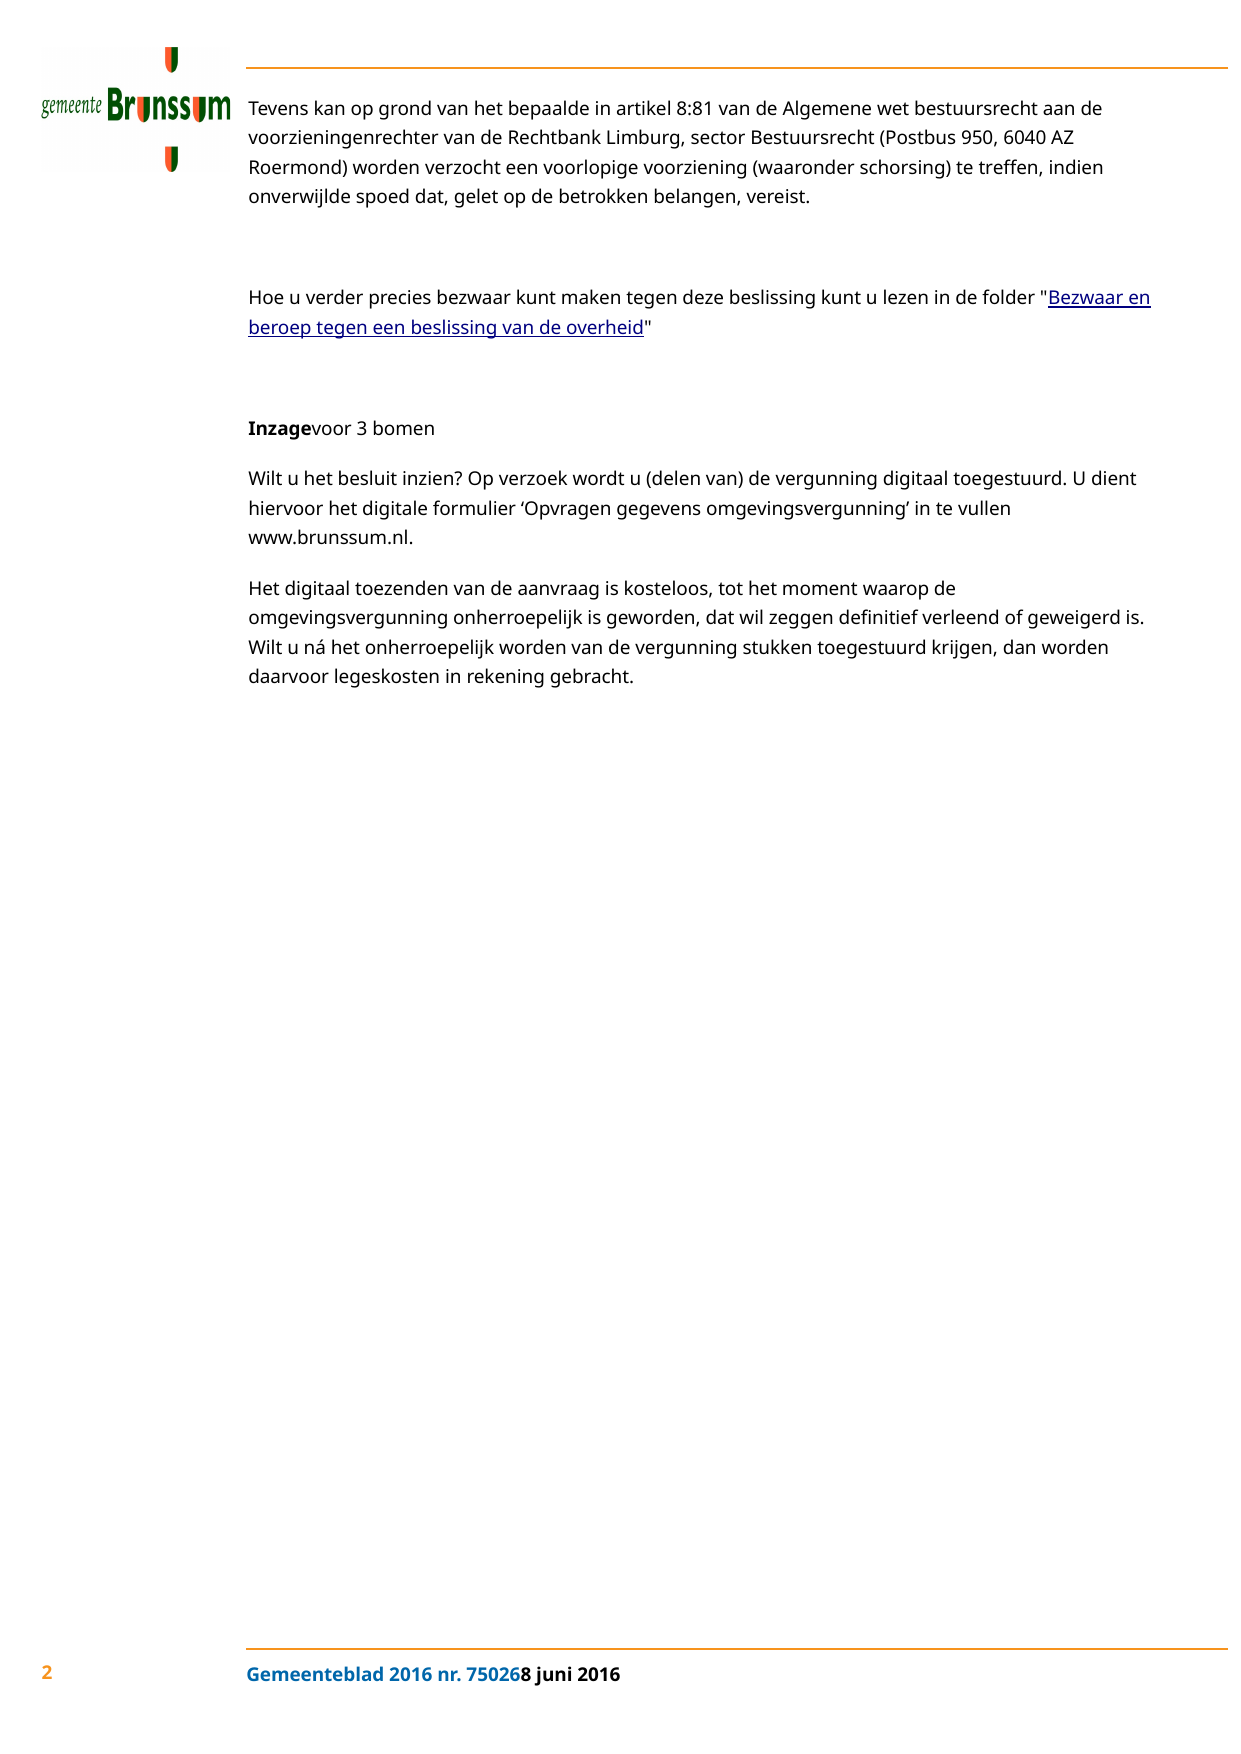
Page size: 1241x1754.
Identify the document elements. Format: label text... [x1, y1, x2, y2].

text Hoe u verder precies bezwaar kunt maken tegen deze beslissing kunt u lezen in de folder "Bezwaar en beroep tegen een beslissing van de overheid" [248, 284, 1152, 340]
text Tevens kan op grond van het bepaalde in artikel 8:81 van de Algemene wet bestuursrecht aan de voorzieningenrechter van de Rechtbank Limburg, sector Bestuursrecht (Postbus 950, 6040 AZ Roermond) worden verzocht een voorlopige voorziening (waaronder schorsing) te treffen, indien onverwijlde spoed dat, gelet op de betrokken belangen, vereist. [248, 95, 1152, 209]
text Inzagevoor 3 bomen [248, 415, 1152, 441]
text Wilt u het besluit inzien? Op verzoek wordt u (delen van) de vergunning digitaal toegestuurd. U dient hiervoor het digitale formulier ‘Opvragen gegevens omgevingsvergunning’ in te vullen www.brunssum.nl. [248, 465, 1152, 550]
text Het digitaal toezenden van de aanvraag is kosteloos, tot het moment waarop de omgevingsvergunning onherroepelijk is geworden, dat wil zeggen definitief verleend of geweigerd is. Wilt u ná het onherroepelijk worden van de vergunning stukken toegestuurd krijgen, dan worden daarvoor legeskosten in rekening gebracht. [248, 575, 1152, 689]
picture [41, 47, 231, 172]
